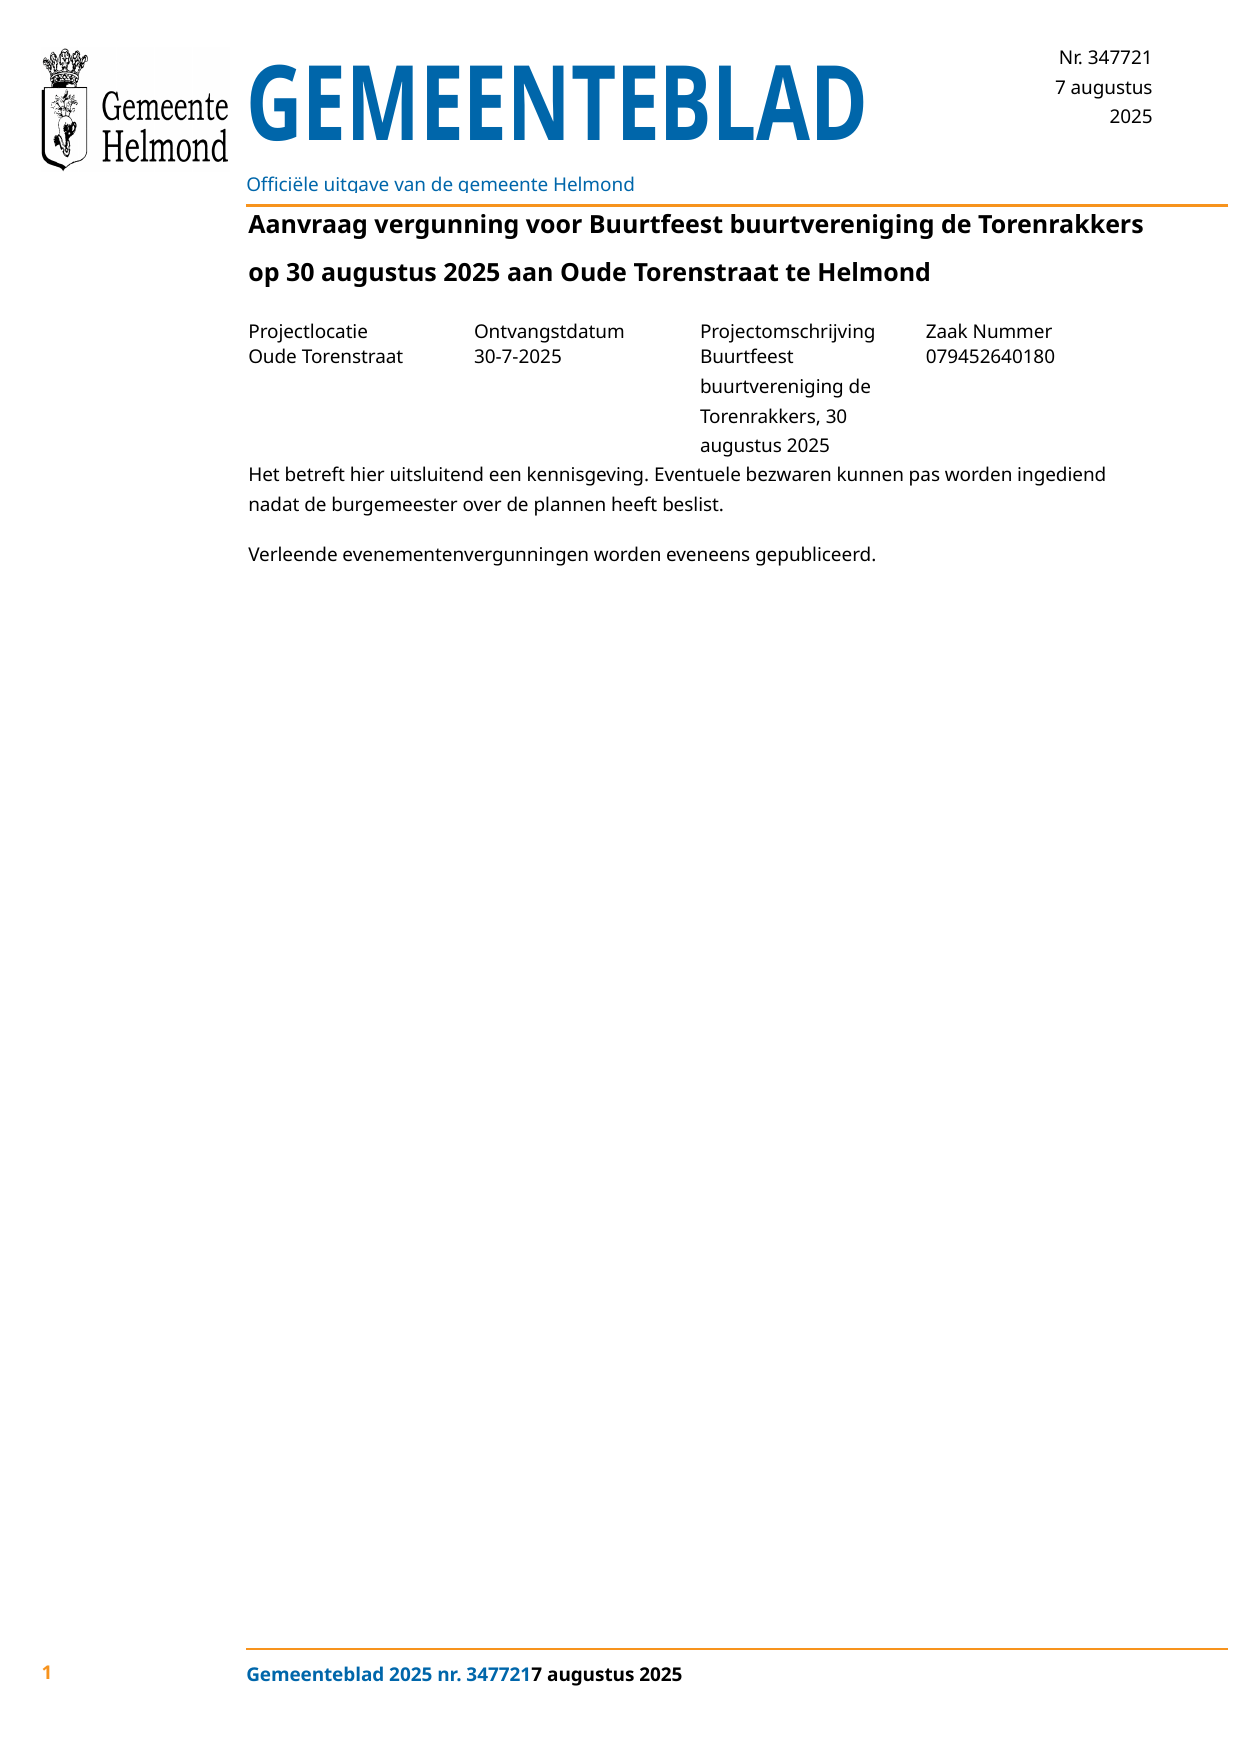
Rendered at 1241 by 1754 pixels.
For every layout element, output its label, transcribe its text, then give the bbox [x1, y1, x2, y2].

table_header Zaak Nummer [926, 318, 1152, 344]
text Het betreft hier uitsluitend een kennisgeving. Eventuele bezwaren kunnen pas worden ingediend nadat de burgemeester over de plannen heeft beslist. [248, 461, 1152, 517]
table_header Projectlocatie [248, 318, 474, 344]
text Aanvraag vergunning voor Buurtfeest buurtvereniging de Torenrakkers op 30 augustus 2025 aan Oude Torenstraat te Helmond [248, 207, 1152, 288]
table_cell Buurtfeest buurtvereniging de Torenrakkers, 30 augustus 2025 [700, 344, 926, 458]
table_header Projectomschrijving [700, 318, 926, 344]
text Verleende evenementenvergunningen worden eveneens gepubliceerd. [248, 541, 1152, 567]
table_cell 079452640180 [926, 344, 1152, 458]
table_header Ontvangstdatum [474, 318, 700, 344]
table_cell 30-7-2025 [474, 344, 700, 458]
picture [41, 47, 231, 172]
table_cell Oude Torenstraat [248, 344, 474, 458]
